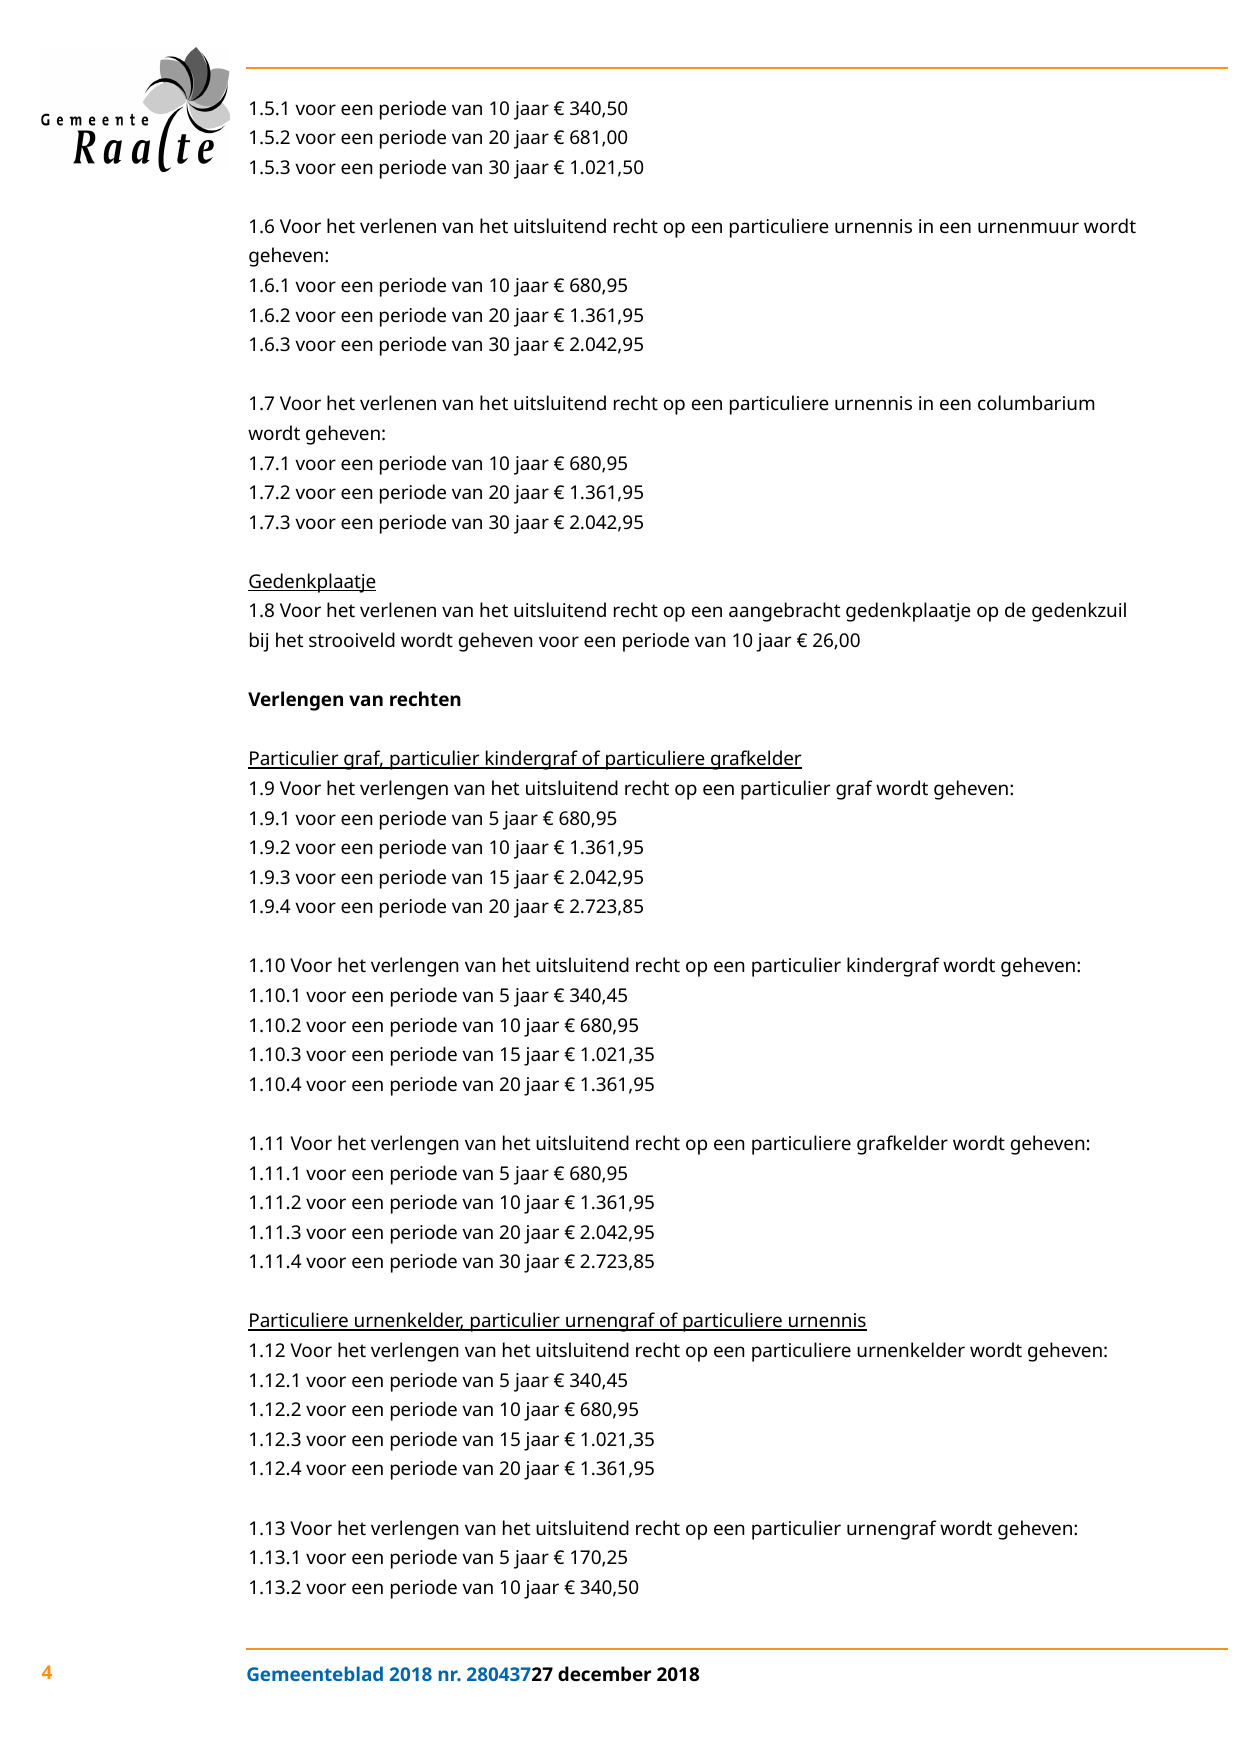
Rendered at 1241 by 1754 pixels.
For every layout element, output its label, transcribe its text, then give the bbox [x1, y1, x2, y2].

text 1.9.3 voor een periode van 15 jaar € 2.042,95 [248, 864, 1152, 890]
text 1.13.1 voor een periode van 5 jaar € 170,25 [248, 1544, 1152, 1570]
text Particulier graf, particulier kindergraf of particuliere grafkelder [248, 746, 1152, 771]
text 1.10.2 voor een periode van 10 jaar € 680,95 [248, 1012, 1152, 1038]
text 1.12.2 voor een periode van 10 jaar € 680,95 [248, 1396, 1152, 1422]
text 1.11.3 voor een periode van 20 jaar € 2.042,95 [248, 1219, 1152, 1245]
text 1.12.1 voor een periode van 5 jaar € 340,45 [248, 1367, 1152, 1393]
text 1.9 Voor het verlengen van het uitsluitend recht op een particulier graf wordt geheven: [248, 775, 1152, 801]
text Gedenkplaatje [248, 568, 1152, 594]
text 1.12.3 voor een periode van 15 jaar € 1.021,35 [248, 1426, 1152, 1452]
text 1.7.1 voor een periode van 10 jaar € 680,95 [248, 450, 1152, 476]
text 1.11.1 voor een periode van 5 jaar € 680,95 [248, 1160, 1152, 1186]
text 1.6.2 voor een periode van 20 jaar € 1.361,95 [248, 302, 1152, 328]
picture [41, 47, 231, 172]
text 1.6.1 voor een periode van 10 jaar € 680,95 [248, 272, 1152, 298]
text 1.9.4 voor een periode van 20 jaar € 2.723,85 [248, 893, 1152, 919]
text 1.8 Voor het verlenen van het uitsluitend recht op een aangebracht gedenkplaatje op de gedenkzuil bij het strooiveld wordt geheven voor een periode van 10 jaar € 26,00 [248, 598, 1152, 653]
text 1.11.2 voor een periode van 10 jaar € 1.361,95 [248, 1189, 1152, 1215]
text 1.6.3 voor een periode van 30 jaar € 2.042,95 [248, 331, 1152, 357]
text 1.9.2 voor een periode van 10 jaar € 1.361,95 [248, 834, 1152, 860]
text 1.10.4 voor een periode van 20 jaar € 1.361,95 [248, 1071, 1152, 1097]
text 1.5.2 voor een periode van 20 jaar € 681,00 [248, 124, 1152, 150]
text 1.7.2 voor een periode van 20 jaar € 1.361,95 [248, 479, 1152, 505]
text 1.7.3 voor een periode van 30 jaar € 2.042,95 [248, 509, 1152, 535]
text 1.11 Voor het verlengen van het uitsluitend recht op een particuliere grafkelder wordt geheven: [248, 1130, 1152, 1156]
text 1.10 Voor het verlengen van het uitsluitend recht op een particulier kindergraf wordt geheven: [248, 953, 1152, 978]
text 1.12.4 voor een periode van 20 jaar € 1.361,95 [248, 1456, 1152, 1481]
text 1.5.3 voor een periode van 30 jaar € 1.021,50 [248, 154, 1152, 180]
text 1.7 Voor het verlenen van het uitsluitend recht op een particuliere urnennis in een columbarium wordt geheven: [248, 391, 1152, 446]
text 1.13 Voor het verlengen van het uitsluitend recht op een particulier urnengraf wordt geheven: [248, 1515, 1152, 1541]
text 1.12 Voor het verlengen van het uitsluitend recht op een particuliere urnenkelder wordt geheven: [248, 1337, 1152, 1363]
text 1.10.1 voor een periode van 5 jaar € 340,45 [248, 982, 1152, 1008]
text 1.6 Voor het verlenen van het uitsluitend recht op een particuliere urnennis in een urnenmuur wordt geheven: [248, 213, 1152, 268]
text 1.10.3 voor een periode van 15 jaar € 1.021,35 [248, 1041, 1152, 1067]
text Verlengen van rechten [248, 686, 1152, 712]
text 1.5.1 voor een periode van 10 jaar € 340,50 [248, 95, 1152, 121]
text 1.11.4 voor een periode van 30 jaar € 2.723,85 [248, 1248, 1152, 1274]
text 1.9.1 voor een periode van 5 jaar € 680,95 [248, 805, 1152, 831]
text 1.13.2 voor een periode van 10 jaar € 340,50 [248, 1574, 1152, 1600]
text Particuliere urnenkelder, particulier urnengraf of particuliere urnennis [248, 1308, 1152, 1333]
